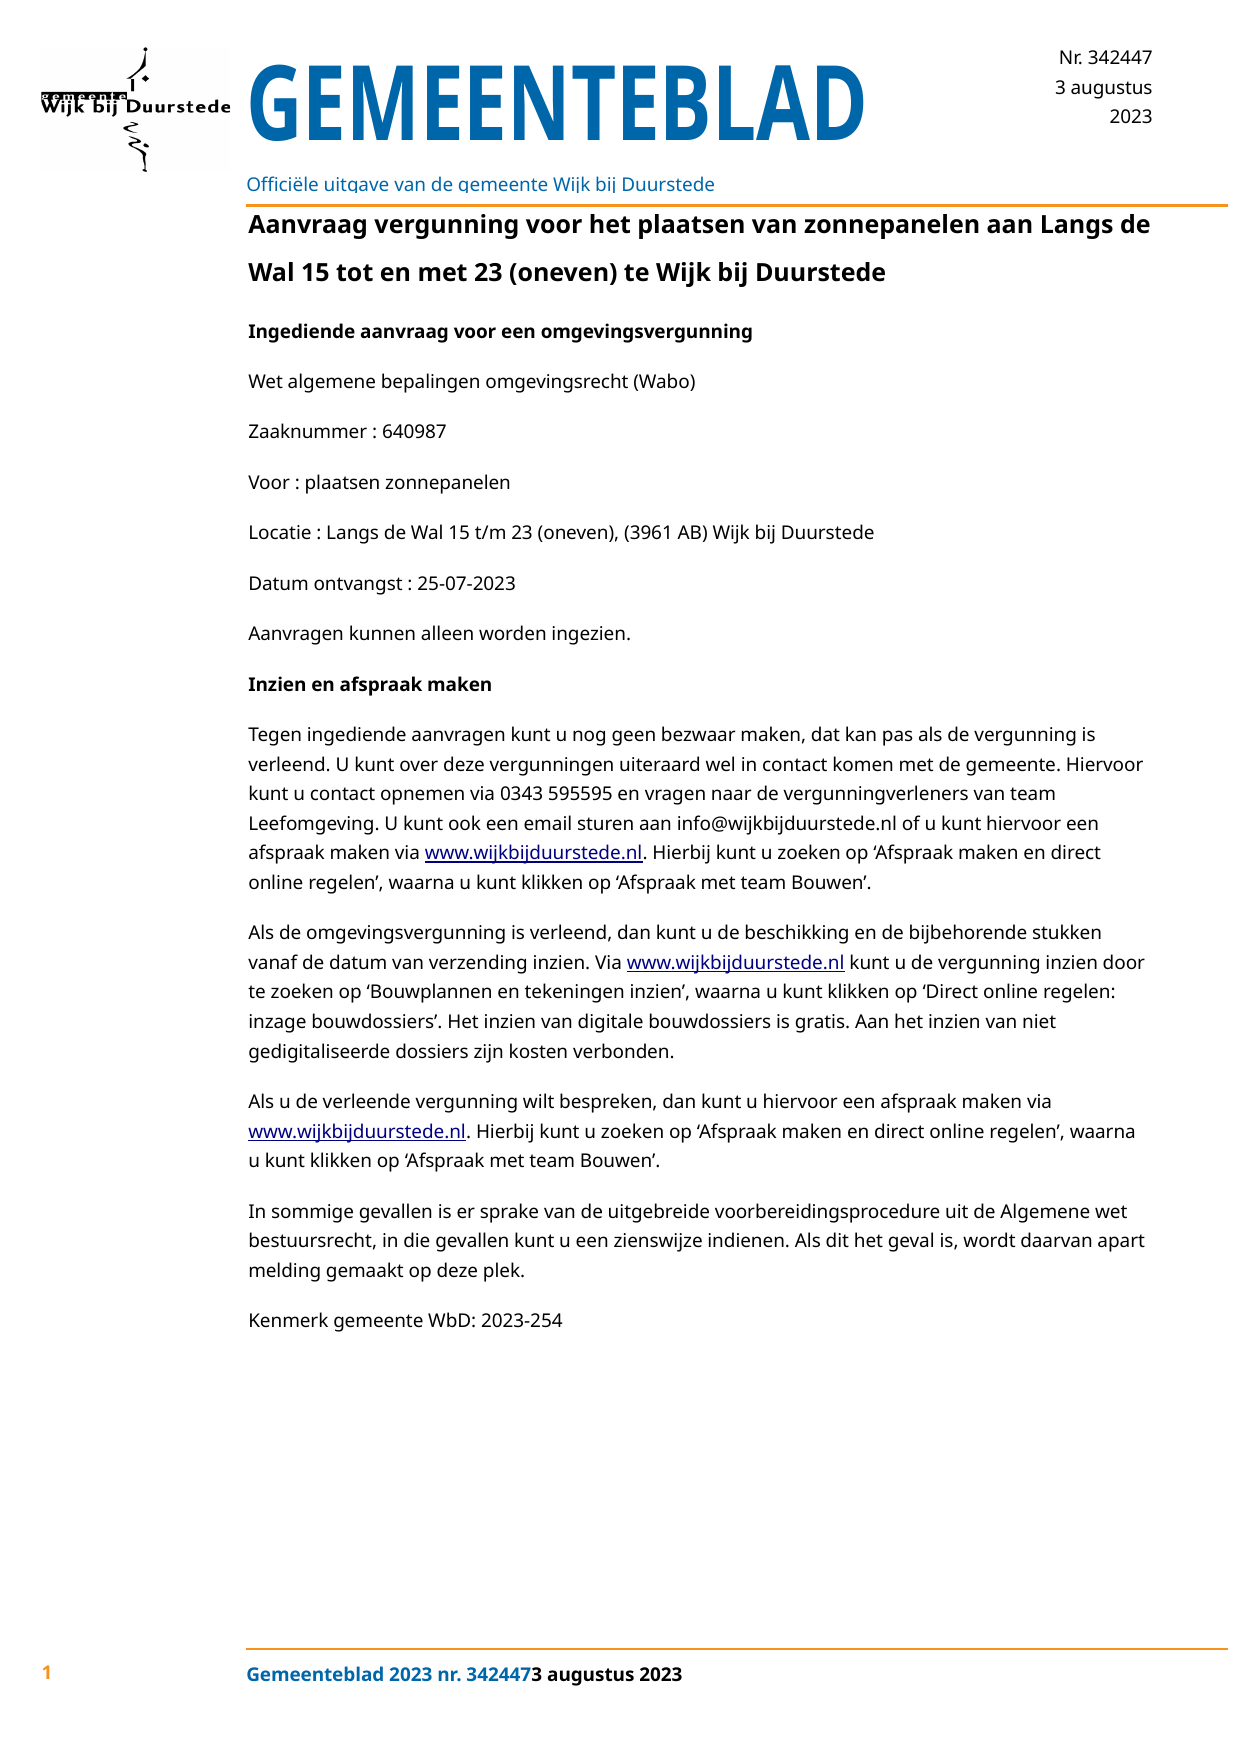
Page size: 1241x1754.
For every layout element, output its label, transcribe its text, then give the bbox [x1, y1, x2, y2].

text Kenmerk gemeente WbD: 2023-254 [248, 1307, 1152, 1333]
text Datum ontvangst : 25-07-2023 [248, 570, 1152, 596]
text Aanvraag vergunning voor het plaatsen van zonnepanelen aan Langs de Wal 15 tot en met 23 (oneven) te Wijk bij Duurstede [248, 207, 1152, 288]
text Locatie : Langs de Wal 15 t/m 23 (oneven), (3961 AB) Wijk bij Duurstede [248, 519, 1152, 545]
text Zaaknummer : 640987 [248, 419, 1152, 444]
text In sommige gevallen is er sprake van de uitgebreide voorbereidingsprocedure uit de Algemene wet bestuursrecht, in die gevallen kunt u een zienswijze indienen. Als dit het geval is, wordt daarvan apart melding gemaakt op deze plek. [248, 1198, 1152, 1283]
text Aanvragen kunnen alleen worden ingezien. [248, 620, 1152, 646]
picture [41, 47, 231, 172]
text Tegen ingediende aanvragen kunt u nog geen bezwaar maken, dat kan pas als de vergunning is verleend. U kunt over deze vergunningen uiteraard wel in contact komen met de gemeente. Hiervoor kunt u contact opnemen via 0343 595595 en vragen naar de vergunningverleners van team Leefomgeving. U kunt ook een email sturen aan info@wijkbijduurstede.nl of u kunt hiervoor een afspraak maken via www.wijkbijduurstede.nl. Hierbij kunt u zoeken op ‘Afspraak maken en direct online regelen’, waarna u kunt klikken op ‘Afspraak met team Bouwen’. [248, 721, 1152, 895]
text Als u de verleende vergunning wilt bespreken, dan kunt u hiervoor een afspraak maken via www.wijkbijduurstede.nl. Hierbij kunt u zoeken op ‘Afspraak maken en direct online regelen’, waarna u kunt klikken op ‘Afspraak met team Bouwen’. [248, 1088, 1152, 1173]
text Ingediende aanvraag voor een omgevingsvergunning [248, 318, 1152, 344]
text Inzien en afspraak maken [248, 671, 1152, 697]
text Als de omgevingsvergunning is verleend, dan kunt u de beschikking en de bijbehorende stukken vanaf de datum van verzending inzien. Via www.wijkbijduurstede.nl kunt u de vergunning inzien door te zoeken op ‘Bouwplannen en tekeningen inzien’, waarna u kunt klikken op ‘Direct online regelen: inzage bouwdossiers’. Het inzien van digitale bouwdossiers is gratis. Aan het inzien van niet gedigitaliseerde dossiers zijn kosten verbonden. [248, 919, 1152, 1064]
text Voor : plaatsen zonnepanelen [248, 469, 1152, 495]
text Wet algemene bepalingen omgevingsrecht (Wabo) [248, 368, 1152, 394]
